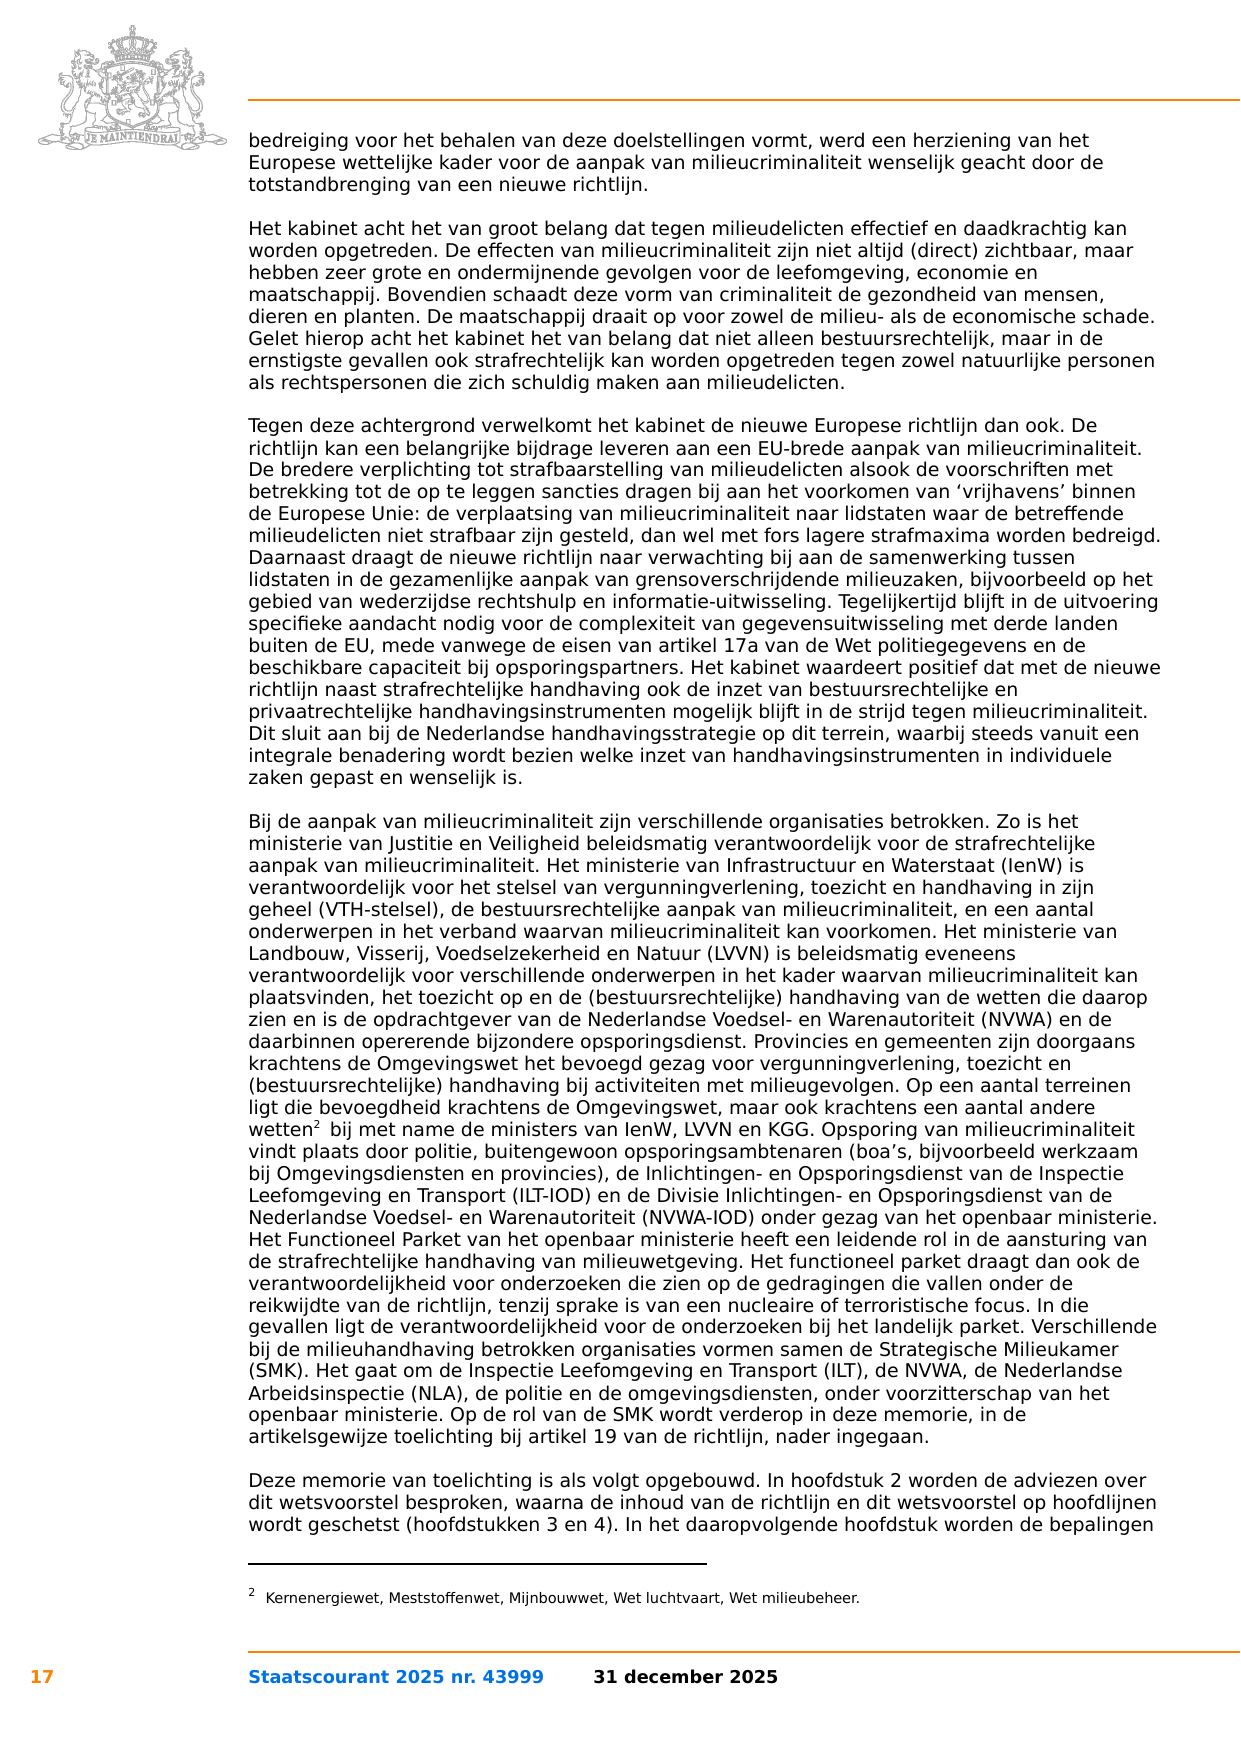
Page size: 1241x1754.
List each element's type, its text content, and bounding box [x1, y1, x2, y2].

text Kernenergiewet, Meststoffenwet, Mijnbouwwet, Wet luchtvaart, Wet milieubeheer. [248, 1586, 1163, 1608]
picture [38, 25, 227, 150]
text Deze memorie van toelichting is als volgt opgebouwd. In hoofdstuk 2 worden de adviezen over dit wetsvoorstel besproken, waarna de inhoud van de richtlijn en dit wetsvoorstel op hoofdlijnen wordt geschetst (hoofdstukken 3 en 4). In het daaropvolgende hoofdstuk worden de bepalingen [248, 1470, 1163, 1536]
text Tegen deze achtergrond verwelkomt het kabinet de nieuwe Europese richtlijn dan ook. De richtlijn kan een belangrijke bijdrage leveren aan een EU-brede aanpak van milieucriminaliteit. De bredere verplichting tot strafbaarstelling van milieudelicten alsook de voorschriften met betrekking tot de op te leggen sancties dragen bij aan het voorkomen van ‘vrijhavens’ binnen de Europese Unie: de verplaatsing van milieucriminaliteit naar lidstaten waar de betreffende milieudelicten niet strafbaar zijn gesteld, dan wel met fors lagere strafmaxima worden bedreigd. Daarnaast draagt de nieuwe richtlijn naar verwachting bij aan de samenwerking tussen lidstaten in de gezamenlijke aanpak van grensoverschrijdende milieuzaken, bijvoorbeeld op het gebied van wederzijdse rechtshulp en informatie-uitwisseling. Tegelijkertijd blijft in de uitvoering specifieke aandacht nodig voor de complexiteit van gegevensuitwisseling met derde landen buiten de EU, mede vanwege de eisen van artikel 17a van de Wet politiegegevens en de beschikbare capaciteit bij opsporingspartners. Het kabinet waardeert positief dat met de nieuwe richtlijn naast strafrechtelijke handhaving ook de inzet van bestuursrechtelijke en privaatrechtelijke handhavingsinstrumenten mogelijk blijft in de strijd tegen milieucriminaliteit. Dit sluit aan bij de Nederlandse handhavingsstrategie op dit terrein, waarbij steeds vanuit een integrale benadering wordt bezien welke inzet van handhavingsinstrumenten in individuele zaken gepast en wenselijk is. [248, 415, 1163, 789]
text Het kabinet acht het van groot belang dat tegen milieudelicten effectief en daadkrachtig kan worden opgetreden. De effecten van milieucriminaliteit zijn niet altijd (direct) zichtbaar, maar hebben zeer grote en ondermijnende gevolgen voor de leefomgeving, economie en maatschappij. Bovendien schaadt deze vorm van criminaliteit de gezondheid van mensen, dieren en planten. De maatschappij draait op voor zowel de milieu- als de economische schade. Gelet hierop acht het kabinet het van belang dat niet alleen bestuursrechtelijk, maar in de ernstigste gevallen ook strafrechtelijk kan worden opgetreden tegen zowel natuurlijke personen als rechtspersonen die zich schuldig maken aan milieudelicten. [248, 218, 1163, 393]
text bedreiging voor het behalen van deze doelstellingen vormt, werd een herziening van het Europese wettelijke kader voor de aanpak van milieucriminaliteit wenselijk geacht door de totstandbrenging van een nieuwe richtlijn. [248, 130, 1163, 196]
text Bij de aanpak van milieucriminaliteit zijn verschillende organisaties betrokken. Zo is het ministerie van Justitie en Veiligheid beleidsmatig verantwoordelijk voor de strafrechtelijke aanpak van milieucriminaliteit. Het ministerie van Infrastructuur en Waterstaat (IenW) is verantwoordelijk voor het stelsel van vergunningverlening, toezicht en handhaving in zijn geheel (VTH-stelsel), de bestuursrechtelijke aanpak van milieucriminaliteit, en een aantal onderwerpen in het verband waarvan milieucriminaliteit kan voorkomen. Het ministerie van Landbouw, Visserij, Voedselzekerheid en Natuur (LVVN) is beleidsmatig eveneens verantwoordelijk voor verschillende onderwerpen in het kader waarvan milieucriminaliteit kan plaatsvinden, het toezicht op en de (bestuursrechtelijke) handhaving van de wetten die daarop zien en is de opdrachtgever van de Nederlandse Voedsel- en Warenautoriteit (NVWA) en de daarbinnen opererende bijzondere opsporingsdienst. Provincies en gemeenten zijn doorgaans krachtens de Omgevingswet het bevoegd gezag voor vergunningverlening, toezicht en (bestuursrechtelijke) handhaving bij activiteiten met milieugevolgen. Op een aantal terreinen ligt die bevoegdheid krachtens de Omgevingswet, maar ook krachtens een aantal andere wetten bij met name de ministers van IenW, LVVN en KGG. Opsporing van milieucriminaliteit vindt plaats door politie, buitengewoon opsporingsambtenaren (boa’s, bijvoorbeeld werkzaam bij Omgevingsdiensten en provincies), de Inlichtingen- en Opsporingsdienst van de Inspectie Leefomgeving en Transport (ILT-IOD) en de Divisie Inlichtingen- en Opsporingsdienst van de Nederlandse Voedsel- en Warenautoriteit (NVWA-IOD) onder gezag van het openbaar ministerie. Het Functioneel Parket van het openbaar ministerie heeft een leidende rol in de aansturing van de strafrechtelijke handhaving van milieuwetgeving. Het functioneel parket draagt dan ook de verantwoordelijkheid voor onderzoeken die zien op de gedragingen die vallen onder de reikwijdte van de richtlijn, tenzij sprake is van een nucleaire of terroristische focus. In die gevallen ligt de verantwoordelijkheid voor de onderzoeken bij het landelijk parket. Verschillende bij de milieuhandhaving betrokken organisaties vormen samen de Strategische Milieukamer (SMK). Het gaat om de Inspectie Leefomgeving en Transport (ILT), de NVWA, de Nederlandse Arbeidsinspectie (NLA), de politie en de omgevingsdiensten, onder voorzitterschap van het openbaar ministerie. Op de rol van de SMK wordt verderop in deze memorie, in de artikelsgewijze toelichting bij artikel 19 van de richtlijn, nader ingegaan. [248, 811, 1163, 1448]
